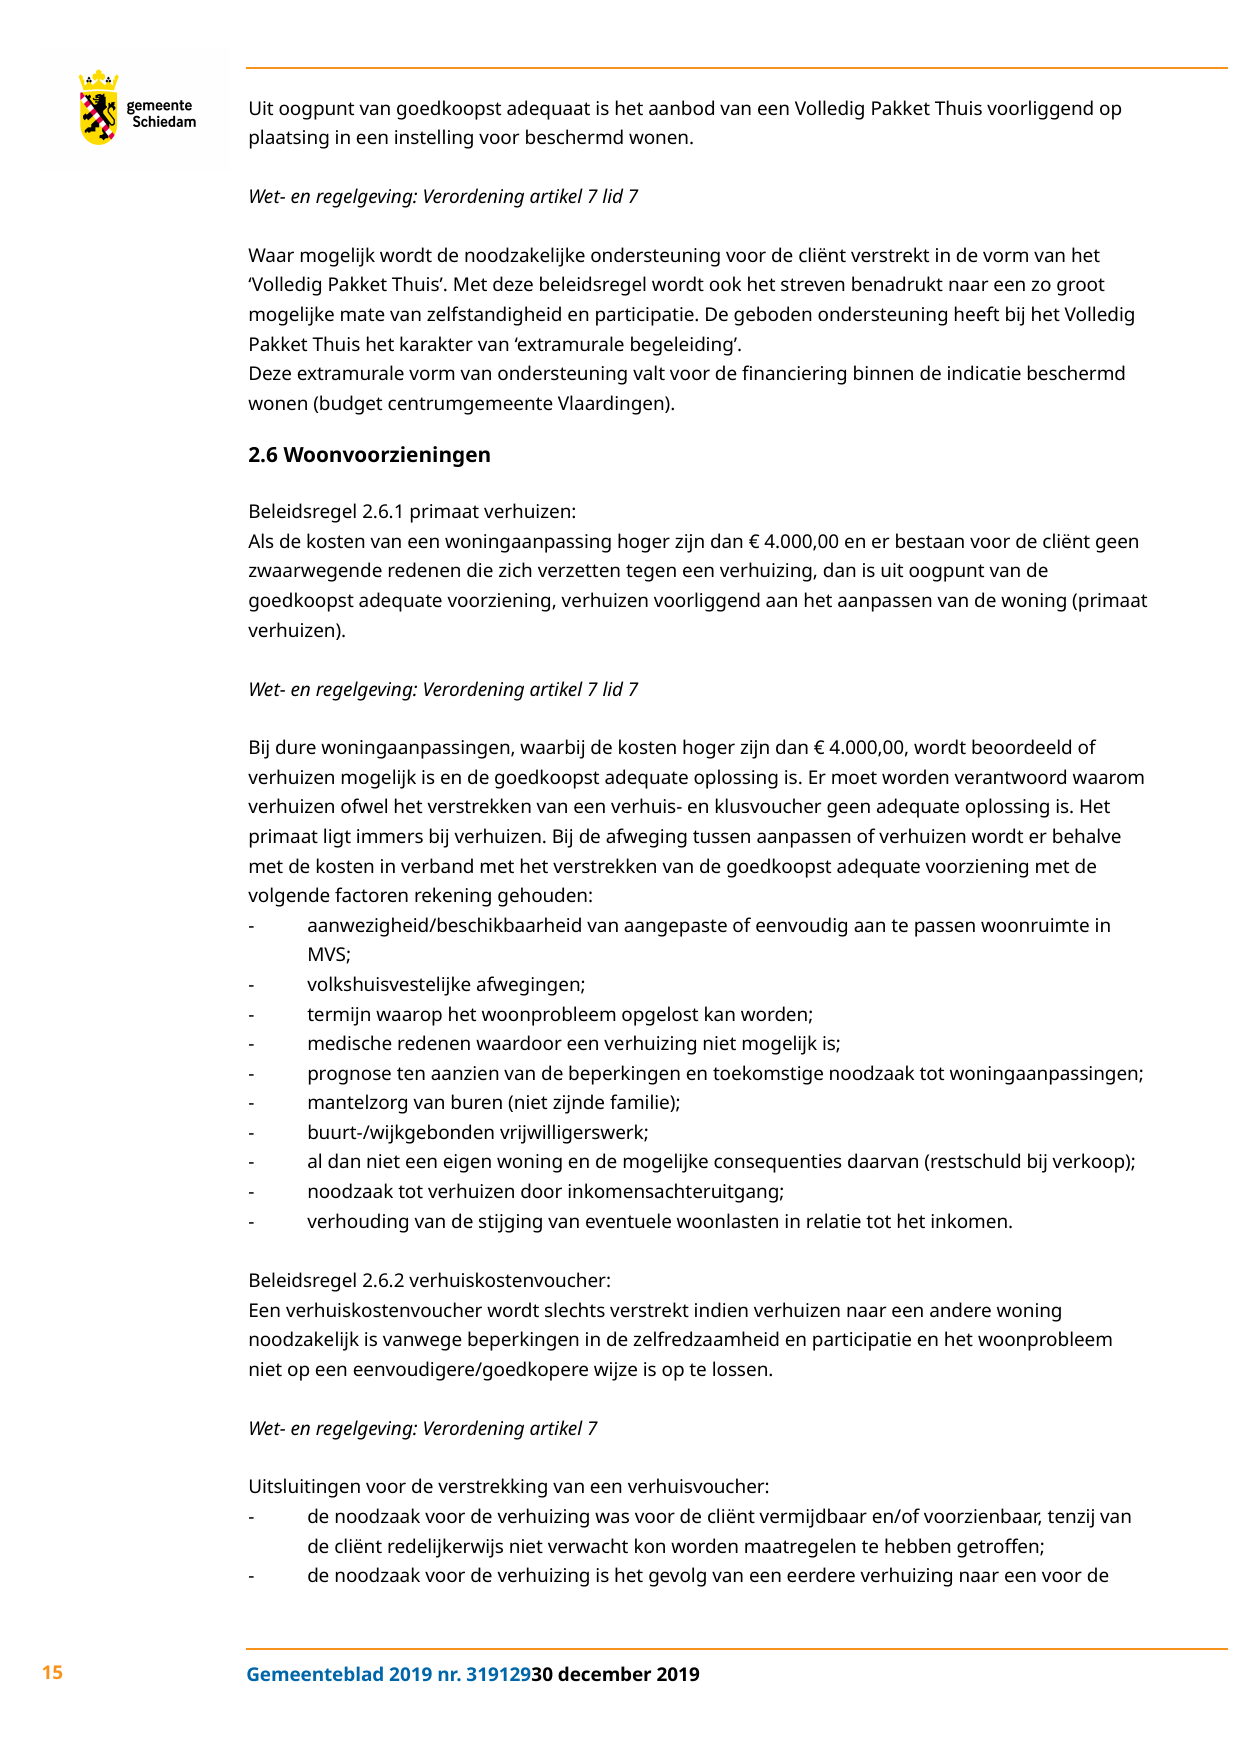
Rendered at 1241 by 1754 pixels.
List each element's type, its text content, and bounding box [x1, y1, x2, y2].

list noodzaak tot verhuizen door inkomensachteruitgang; [248, 1178, 1152, 1204]
list termijn waarop het woonprobleem opgelost kan worden; [248, 1001, 1152, 1027]
list mantelzorg van buren (niet zijnde familie); [248, 1089, 1152, 1115]
list de noodzaak voor de verhuizing is het gevolg van een eerdere verhuizing naar een voor de [248, 1562, 1152, 1588]
list de noodzaak voor de verhuizing was voor de cliënt vermijdbaar en/of voorzienbaar, tenzij van de cliënt redelijkerwijs niet verwacht kon worden maatregelen te hebben getroffen; [248, 1503, 1152, 1558]
table_header Beleidsregel 2.6.2 verhuiskostenvoucher: Een verhuiskostenvoucher wordt slechts verstrekt indien verhuizen naar een andere woning noodzakelijk is vanwege beperkingen in de zelfredzaamheid en participatie en het woonprobleem niet op een eenvoudigere/goedkopere wijze is op te lossen. Wet- en regelgeving: Verordening artikel 7 [248, 1267, 1152, 1441]
list medische redenen waardoor een verhuizing niet mogelijk is; [248, 1030, 1152, 1056]
text Uitsluitingen voor de verstrekking van een verhuisvoucher: [248, 1474, 1152, 1499]
table_header Uit oogpunt van goedkoopst adequaat is het aanbod van een Volledig Pakket Thuis voorliggend op plaatsing in een instelling voor beschermd wonen. Wet- en regelgeving: Verordening artikel 7 lid 7 [248, 95, 1152, 209]
list prognose ten aanzien van de beperkingen en toekomstige noodzaak tot woningaanpassingen; [248, 1060, 1152, 1086]
list aanwezigheid/beschikbaarheid van aangepaste of eenvoudig aan te passen woonruimte in MVS; [248, 912, 1152, 967]
text Bij dure woningaanpassingen, waarbij de kosten hoger zijn dan € 4.000,00, wordt beoordeeld of verhuizen mogelijk is en de goedkoopst adequate oplossing is. Er moet worden verantwoord waarom verhuizen ofwel het verstrekken van een verhuis- en klusvoucher geen adequate oplossing is. Het primaat ligt immers bij verhuizen. Bij de afweging tussen aanpassen of verhuizen wordt er behalve met de kosten in verband met het verstrekken van de goedkoopst adequate voorziening met de volgende factoren rekening gehouden: [248, 734, 1152, 908]
list al dan niet een eigen woning en de mogelijke consequenties daarvan (restschuld bij verkoop); [248, 1149, 1152, 1174]
text Waar mogelijk wordt de noodzakelijke ondersteuning voor de cliënt verstrekt in de vorm van het ‘Volledig Pakket Thuis’. Met deze beleidsregel wordt ook het streven benadrukt naar een zo groot mogelijke mate van zelfstandigheid en participatie. De geboden ondersteuning heeft bij het Volledig Pakket Thuis het karakter van ‘extramurale begeleiding’. [248, 242, 1152, 357]
list volkshuisvestelijke afwegingen; [248, 971, 1152, 997]
table_header Beleidsregel 2.6.1 primaat verhuizen: Als de kosten van een woningaanpassing hoger zijn dan € 4.000,00 en er bestaan voor de cliënt geen zwaarwegende redenen die zich verzetten tegen een verhuizing, dan is uit oogpunt van de goedkoopst adequate voorziening, verhuizen voorliggend aan het aanpassen van de woning (primaat verhuizen). Wet- en regelgeving: Verordening artikel 7 lid 7 [248, 499, 1152, 702]
text Deze extramurale vorm van ondersteuning valt voor de financiering binnen de indicatie beschermd wonen (budget centrumgemeente Vlaardingen). [248, 360, 1152, 416]
picture [41, 47, 231, 172]
list buurt-/wijkgebonden vrijwilligerswerk; [248, 1119, 1152, 1145]
text 2.6 Woonvoorzieningen [248, 440, 1152, 469]
list verhouding van de stijging van eventuele woonlasten in relatie tot het inkomen. [248, 1208, 1152, 1234]
